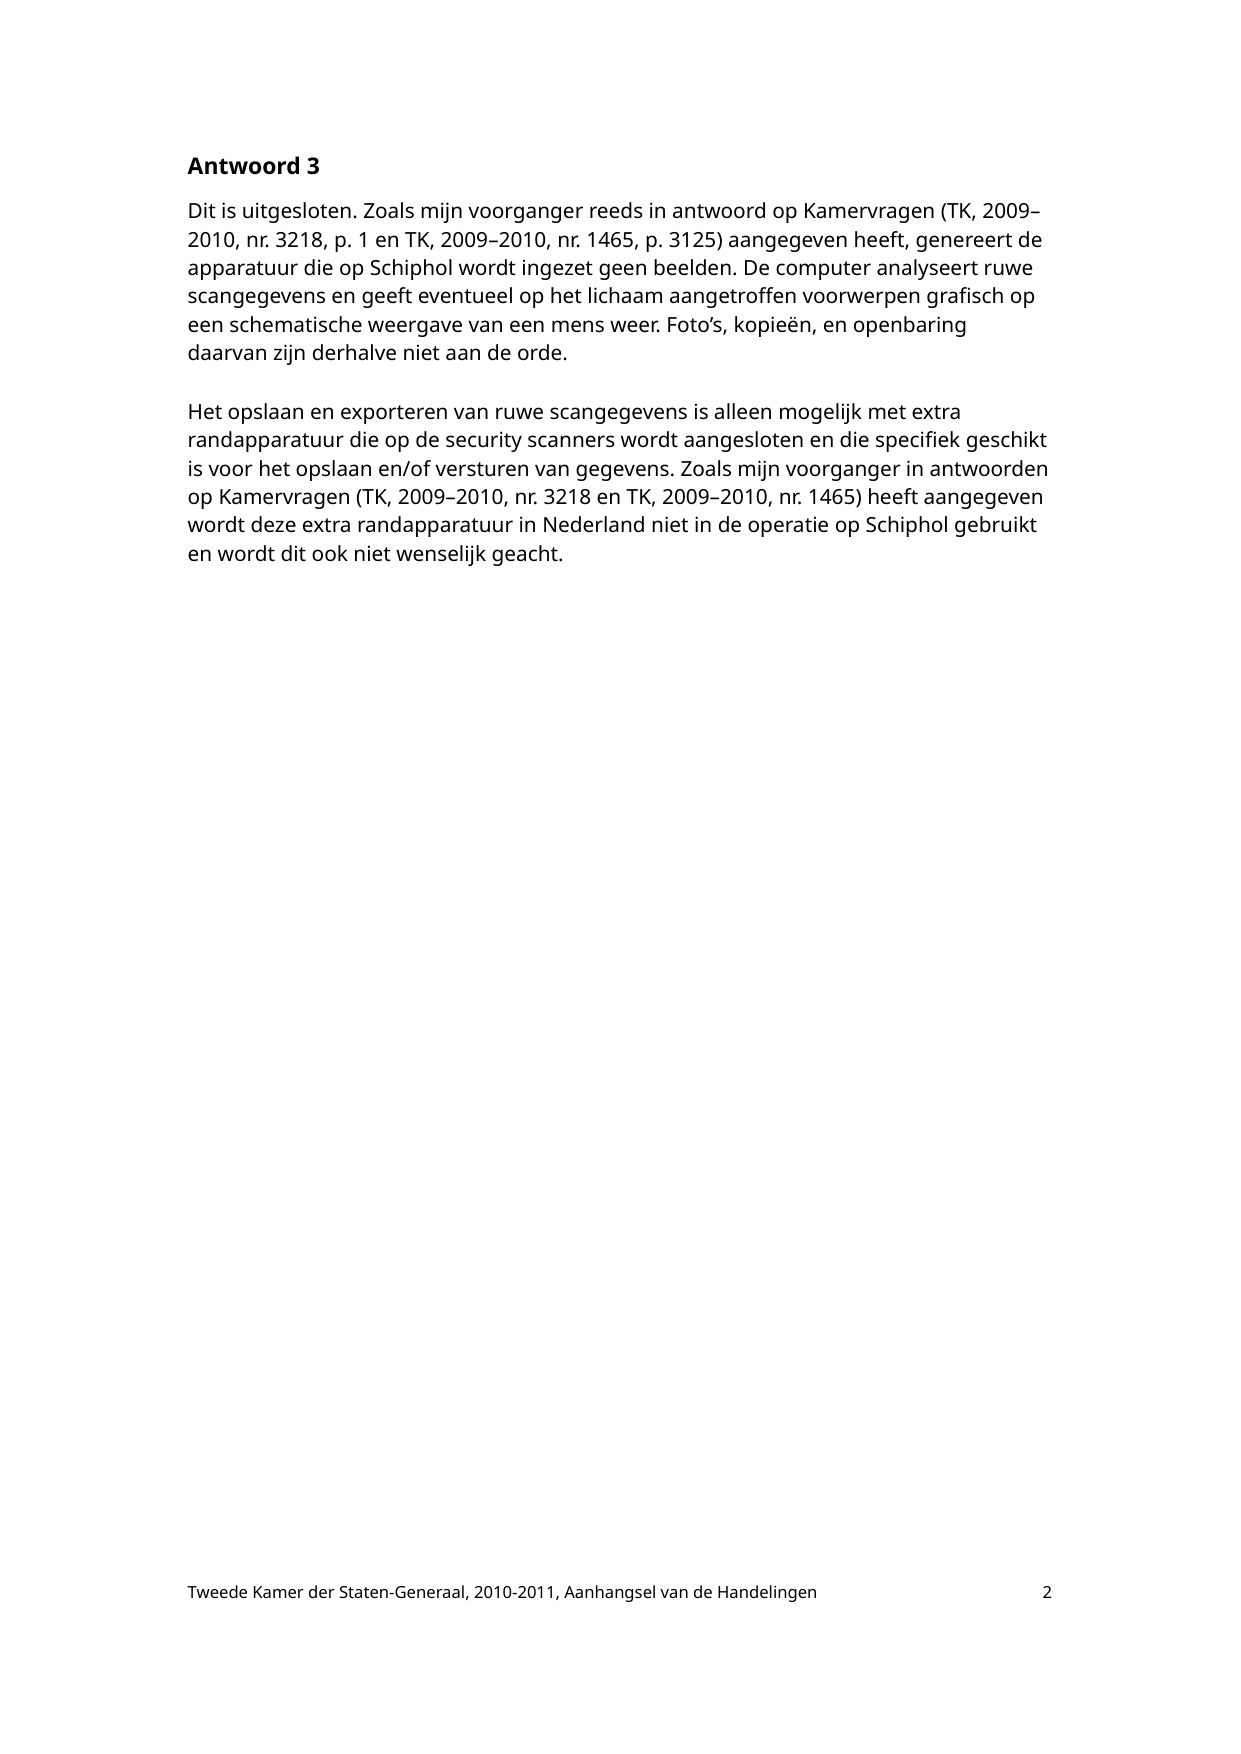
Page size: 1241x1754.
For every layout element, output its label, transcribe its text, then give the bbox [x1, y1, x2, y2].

subtitle Antwoord 3 [187, 150, 1053, 181]
text Dit is uitgesloten. Zoals mijn voorganger reeds in antwoord op Kamervragen (TK, 2009–2010, nr. 3218, p. 1 en TK, 2009–2010, nr. 1465, p. 3125) aangegeven heeft, genereert de apparatuur die op Schiphol wordt ingezet geen beelden. De computer analyseert ruwe scangegevens en geeft eventueel op het lichaam aangetroffen voorwerpen grafisch op een schematische weergave van een mens weer. Foto’s, kopieën, en openbaring daarvan zijn derhalve niet aan de orde. [187, 196, 1053, 367]
text Het opslaan en exporteren van ruwe scangegevens is alleen mogelijk met extra randapparatuur die op de security scanners wordt aangesloten en die specifiek geschikt is voor het opslaan en/of versturen van gegevens. Zoals mijn voorganger in antwoorden op Kamervragen (TK, 2009–2010, nr. 3218 en TK, 2009–2010, nr. 1465) heeft aangegeven wordt deze extra randapparatuur in Nederland niet in de operatie op Schiphol gebruikt en wordt dit ook niet wenselijk geacht. [187, 397, 1053, 567]
